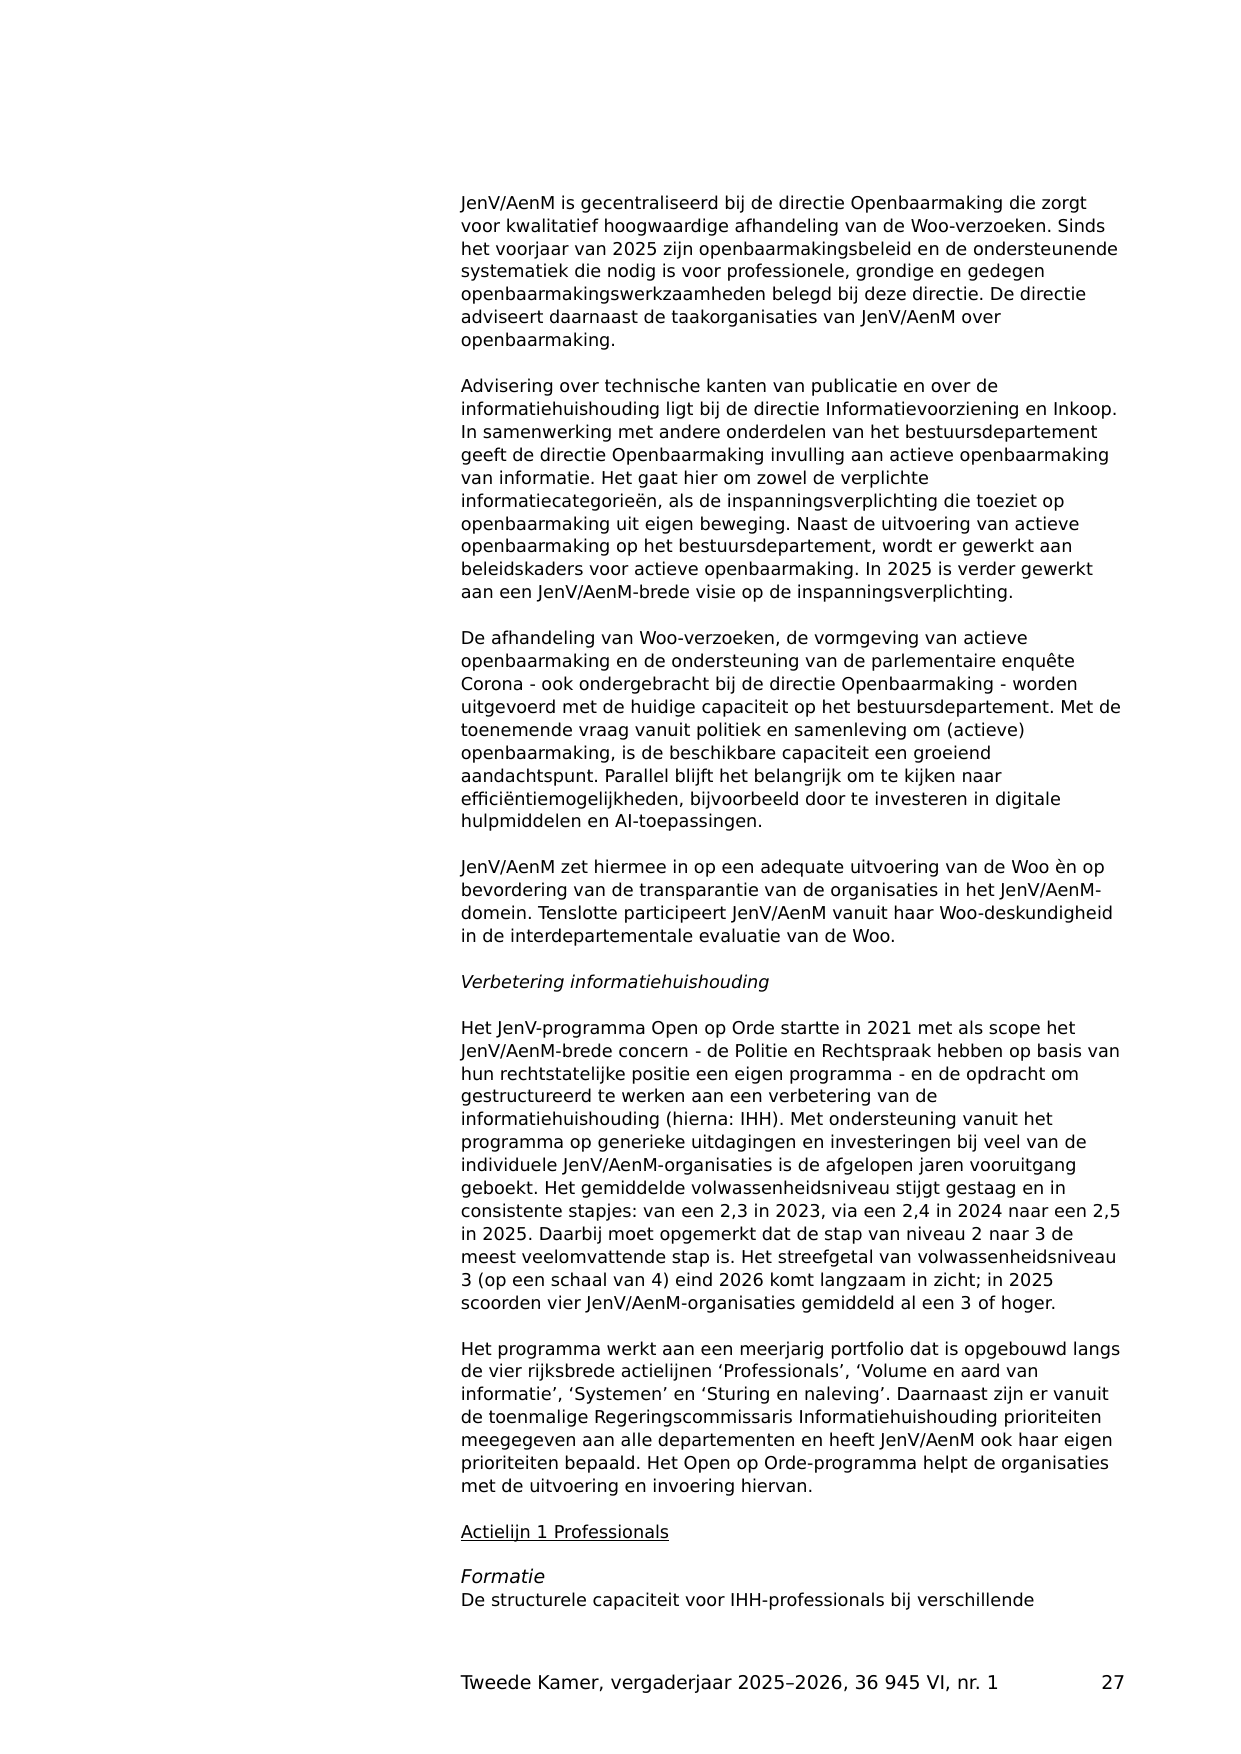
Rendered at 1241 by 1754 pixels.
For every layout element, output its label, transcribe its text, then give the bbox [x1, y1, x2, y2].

text De afhandeling van Woo-verzoeken, de vormgeving van actieve openbaarmaking en de ondersteuning van de parlementaire enquête Corona - ook ondergebracht bij de directie Openbaarmaking - worden uitgevoerd met de huidige capaciteit op het bestuursdepartement. Met de toenemende vraag vanuit politiek en samenleving om (actieve) openbaarmaking, is de beschikbare capaciteit een groeiend aandachtspunt. Parallel blijft het belangrijk om te kijken naar efficiëntiemogelijkheden, bijvoorbeeld door te investeren in digitale hulpmiddelen en AI-toepassingen. [461, 626, 1125, 832]
text Formatie [461, 1566, 1125, 1588]
text JenV/AenM zet hiermee in op een adequate uitvoering van de Woo èn op bevordering van de transparantie van de organisaties in het JenV/AenM-domein. Tenslotte participeert JenV/AenM vanuit haar Woo-deskundigheid in de interdepartementale evaluatie van de Woo. [461, 855, 1125, 947]
text Het JenV-programma Open op Orde startte in 2021 met als scope het JenV/AenM-brede concern - de Politie en Rechtspraak hebben op basis van hun rechtstatelijke positie een eigen programma - en de opdracht om gestructureerd te werken aan een verbetering van de informatiehuishouding (hierna: IHH). Met ondersteuning vanuit het programma op generieke uitdagingen en investeringen bij veel van de individuele JenV/AenM-organisaties is de afgelopen jaren vooruitgang geboekt. Het gemiddelde volwassenheidsniveau stijgt gestaag en in consistente stapjes: van een 2,3 in 2023, via een 2,4 in 2024 naar een 2,5 in 2025. Daarbij moet opgemerkt dat de stap van niveau 2 naar 3 de meest veelomvattende stap is. Het streefgetal van volwassenheidsniveau 3 (op een schaal van 4) eind 2026 komt langzaam in zicht; in 2025 scoorden vier JenV/AenM-organisaties gemiddeld al een 3 of hoger. [461, 1016, 1125, 1314]
text Advisering over technische kanten van publicatie en over de informatiehuishouding ligt bij de directie Informatievoorziening en Inkoop. In samenwerking met andere onderdelen van het bestuursdepartement geeft de directie Openbaarmaking invulling aan actieve openbaarmaking van informatie. Het gaat hier om zowel de verplichte informatiecategorieën, als de inspanningsverplichting die toeziet op openbaarmaking uit eigen beweging. Naast de uitvoering van actieve openbaarmaking op het bestuursdepartement, wordt er gewerkt aan beleidskaders voor actieve openbaarmaking. In 2025 is verder gewerkt aan een JenV/AenM-brede visie op de inspanningsverplichting. [461, 374, 1125, 603]
text Actielĳn 1 Professionals [461, 1520, 1125, 1543]
text JenV/AenM is gecentraliseerd bij de directie Openbaarmaking die zorgt voor kwalitatief hoogwaardige afhandeling van de Woo-verzoeken. Sinds het voorjaar van 2025 zijn openbaarmakingsbeleid en de ondersteunende systematiek die nodig is voor professionele, grondige en gedegen openbaarmakingswerkzaamheden belegd bij deze directie. De directie adviseert daarnaast de taakorganisaties van JenV/AenM over openbaarmaking. [461, 191, 1125, 351]
text Het programma werkt aan een meerjarig portfolio dat is opgebouwd langs de vier rijksbrede actielĳnen ‘Professionals’, ‘Volume en aard van informatie’, ‘Systemen’ en ‘Sturing en naleving’. Daarnaast zijn er vanuit de toenmalige Regeringscommissaris Informatiehuishouding prioriteiten meegegeven aan alle departementen en heeft JenV/AenM ook haar eigen prioriteiten bepaald. Het Open op Orde-programma helpt de organisaties met de uitvoering en invoering hiervan. [461, 1337, 1125, 1497]
text Verbetering informatiehuishouding [461, 970, 1125, 993]
text De structurele capaciteit voor IHH-professionals bij verschillende [461, 1588, 1125, 1611]
